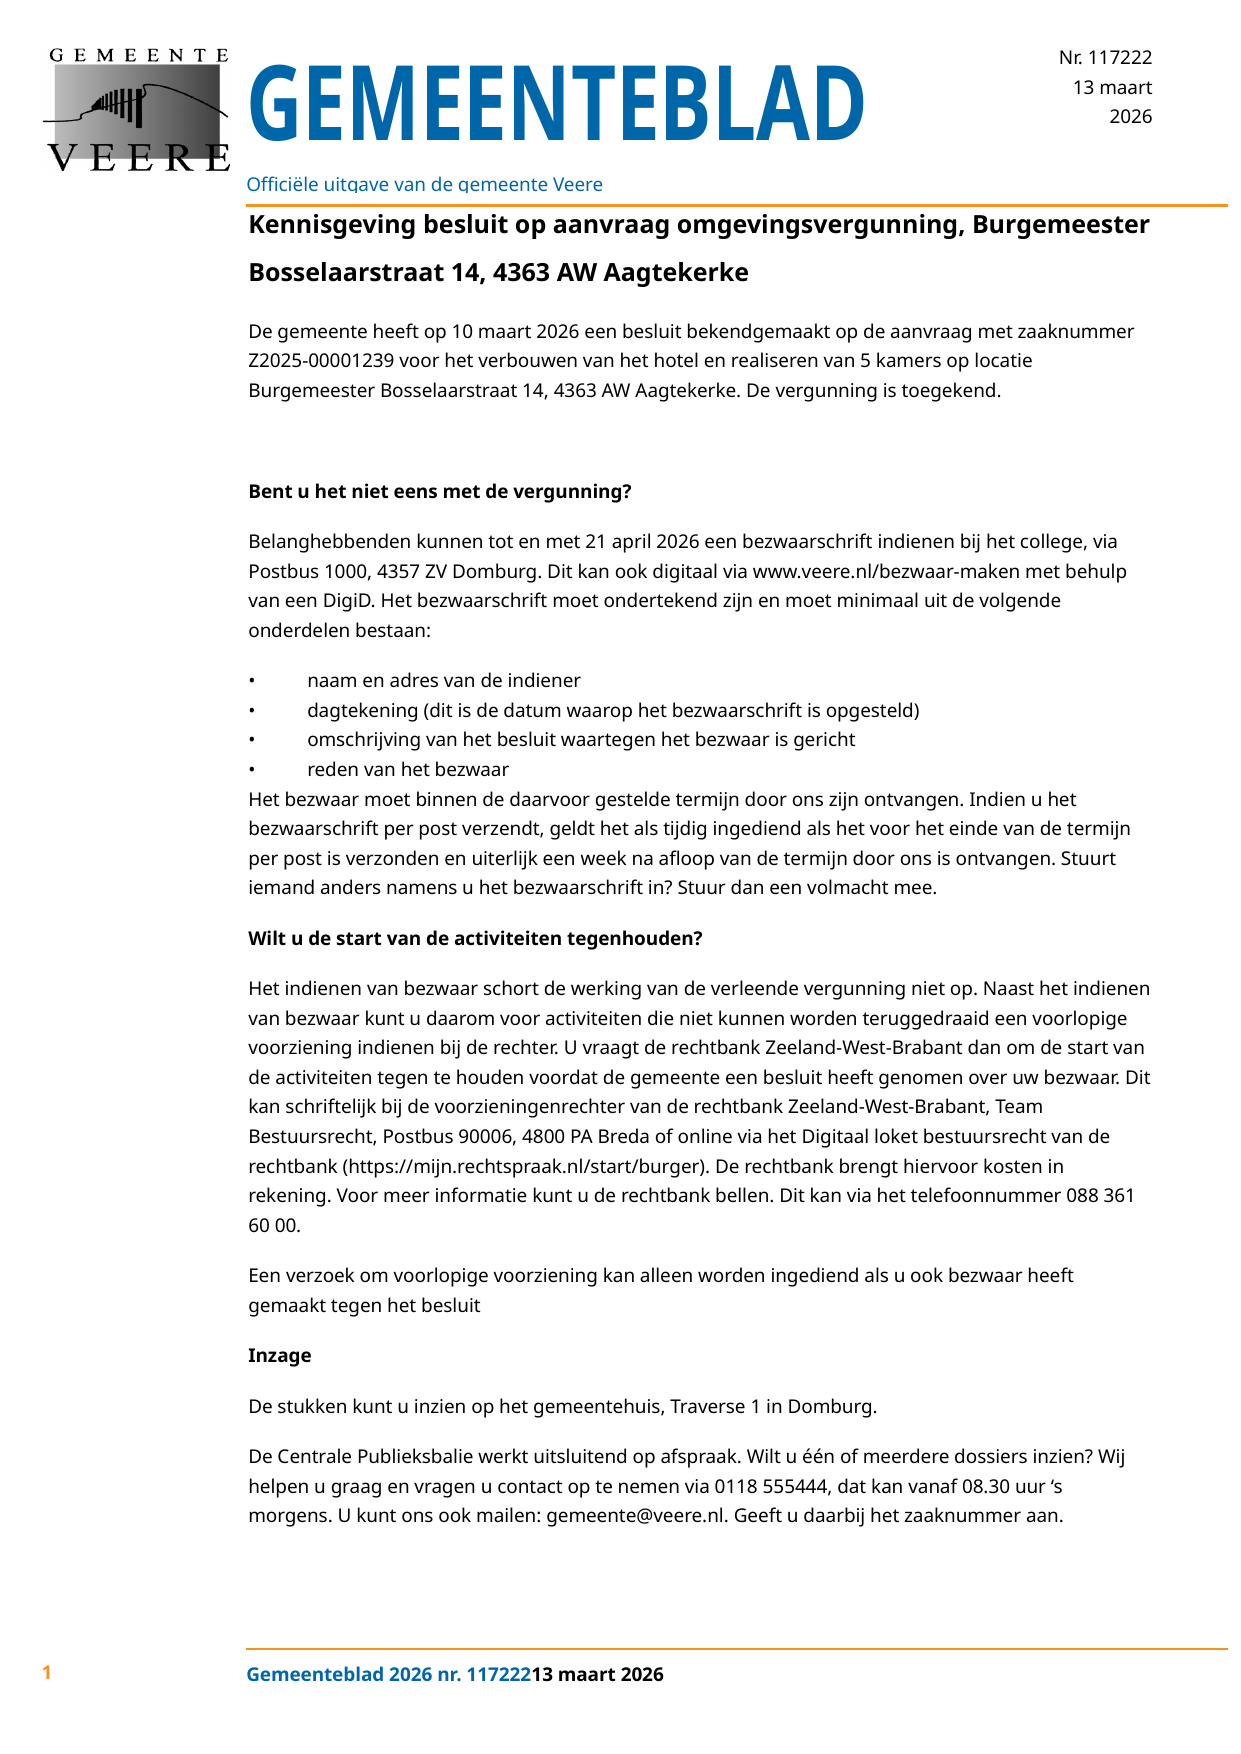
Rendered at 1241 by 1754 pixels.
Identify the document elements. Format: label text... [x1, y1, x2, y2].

text Het indienen van bezwaar schort de werking van de verleende vergunning niet op. Naast het indienen van bezwaar kunt u daarom voor activiteiten die niet kunnen worden teruggedraaid een voorlopige voorziening indienen bij de rechter. U vraagt de rechtbank Zeeland-West-Brabant dan om de start van de activiteiten tegen te houden voordat de gemeente een besluit heeft genomen over uw bezwaar. Dit kan schriftelijk bij de voorzieningenrechter van de rechtbank Zeeland-West-Brabant, Team Bestuursrecht, Postbus 90006, 4800 PA Breda of online via het Digitaal loket bestuursrecht van de rechtbank (https://mijn.rechtspraak.nl/start/burger). De rechtbank brengt hiervoor kosten in rekening. Voor meer informatie kunt u de rechtbank bellen. Dit kan via het telefoonnummer 088 361 60 00. [248, 975, 1152, 1238]
text Een verzoek om voorlopige voorziening kan alleen worden ingediend als u ook bezwaar heeft gemaakt tegen het besluit [248, 1262, 1152, 1318]
text Wilt u de start van de activiteiten tegenhouden? [248, 925, 1152, 951]
text De Centrale Publieksbalie werkt uitsluitend op afspraak. Wilt u één of meerdere dossiers inzien? Wij helpen u graag en vragen u contact op te nemen via 0118 555444, dat kan vanaf 08.30 uur ‘s morgens. U kunt ons ook mailen: gemeente@veere.nl. Geeft u daarbij het zaaknummer aan. [248, 1443, 1152, 1528]
text Belanghebbenden kunnen tot en met 21 april 2026 een bezwaarschrift indienen bij het college, via Postbus 1000, 4357 ZV Domburg. Dit kan ook digitaal via www.veere.nl/bezwaar-maken met behulp van een DigiD. Het bezwaarschrift moet ondertekend zijn en moet minimaal uit de volgende onderdelen bestaan: [248, 528, 1152, 643]
text Het bezwaar moet binnen de daarvoor gestelde termijn door ons zijn ontvangen. Indien u het bezwaarschrift per post verzendt, geldt het als tijdig ingediend als het voor het einde van de termijn per post is verzonden en uiterlijk een week na afloop van de termijn door ons is ontvangen. Stuurt iemand anders namens u het bezwaarschrift in? Stuur dan een volmacht mee. [248, 786, 1152, 900]
list omschrijving van het besluit waartegen het bezwaar is gericht [248, 727, 1152, 752]
list naam en adres van de indiener [248, 667, 1152, 693]
picture [41, 47, 231, 172]
list dagtekening (dit is de datum waarop het bezwaarschrift is opgesteld) [248, 697, 1152, 723]
text Kennisgeving besluit op aanvraag omgevingsvergunning, Burgemeester Bosselaarstraat 14, 4363 AW Aagtekerke [248, 207, 1152, 288]
text De gemeente heeft op 10 maart 2026 een besluit bekendgemaakt op de aanvraag met zaaknummer Z2025-00001239 voor het verbouwen van het hotel en realiseren van 5 kamers op locatie Burgemeester Bosselaarstraat 14, 4363 AW Aagtekerke. De vergunning is toegekend. [248, 318, 1152, 403]
text Inzage [248, 1342, 1152, 1368]
text Bent u het niet eens met de vergunning? [248, 478, 1152, 504]
list reden van het bezwaar [248, 756, 1152, 782]
text De stukken kunt u inzien op het gemeentehuis, Traverse 1 in Domburg. [248, 1393, 1152, 1419]
